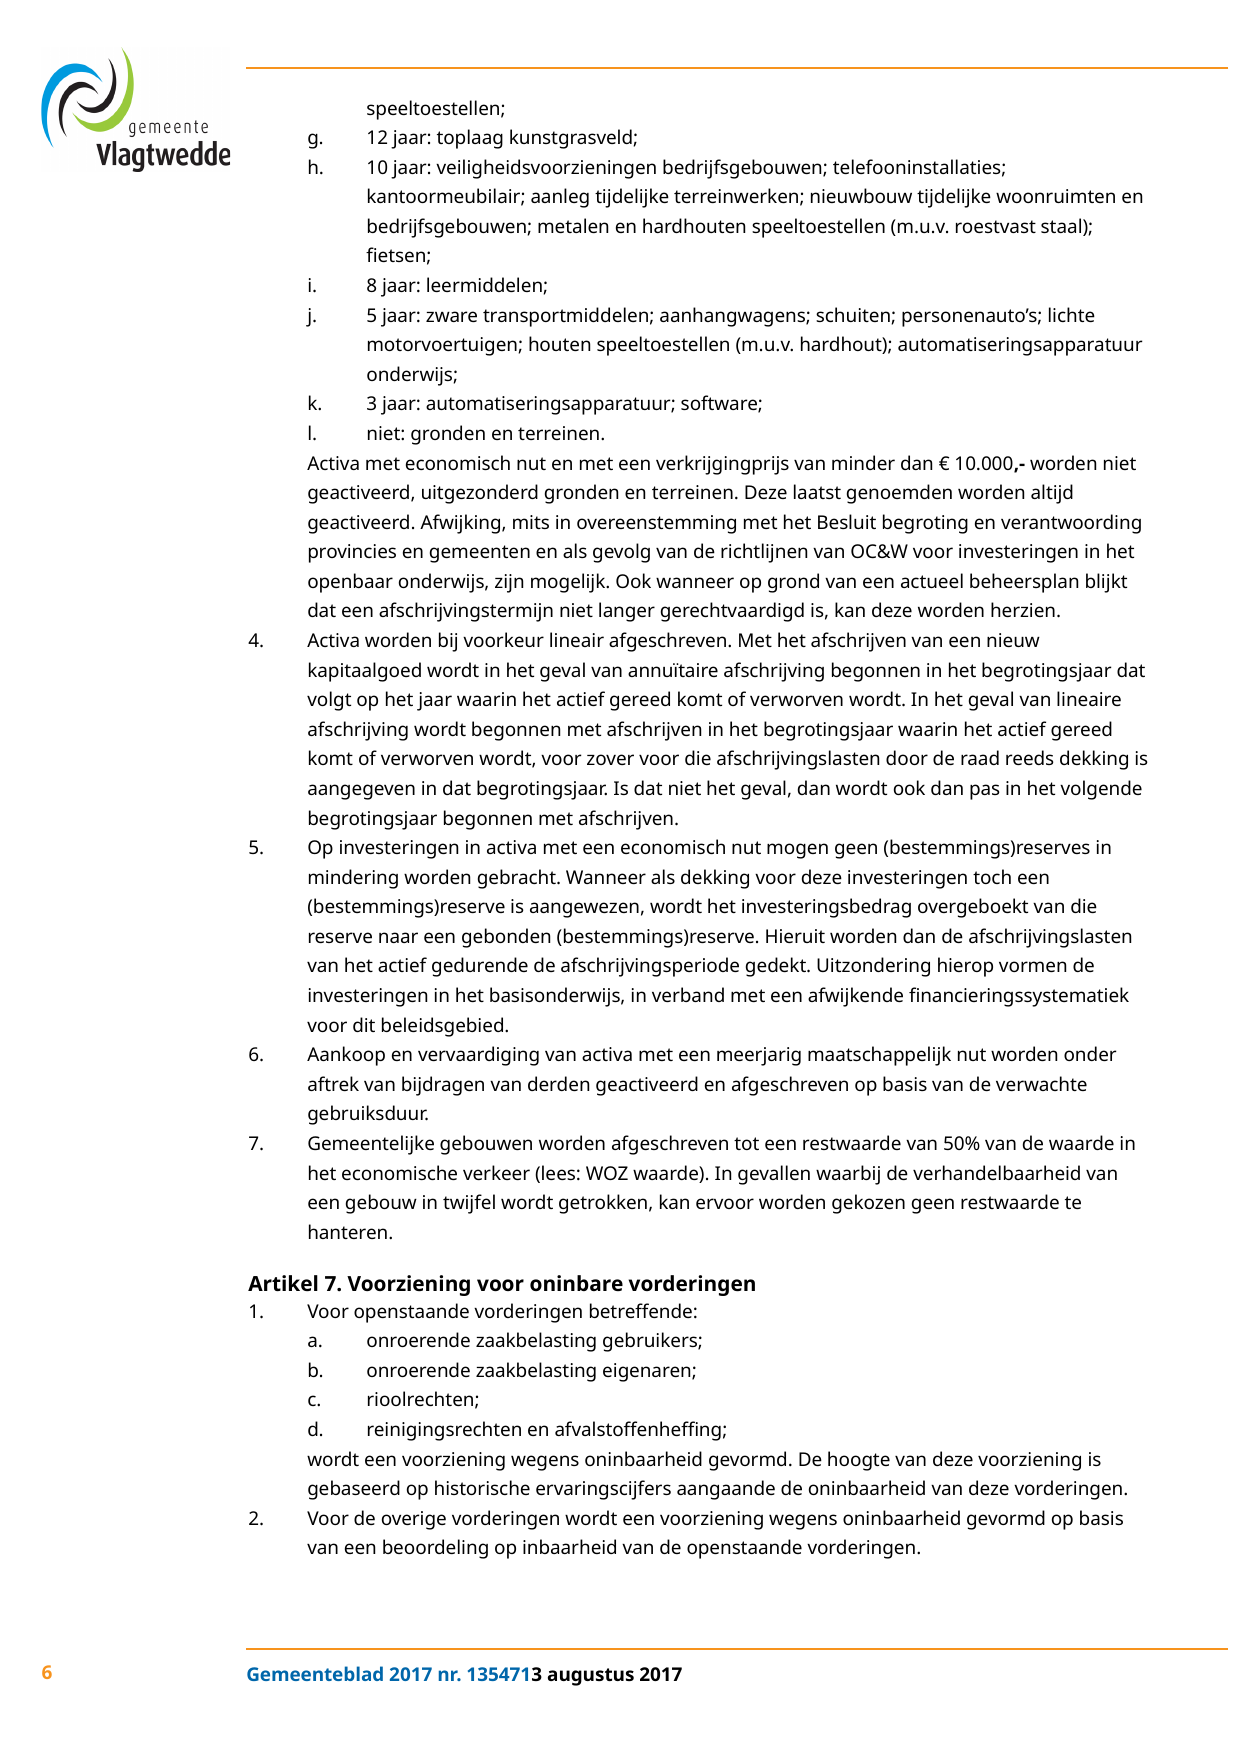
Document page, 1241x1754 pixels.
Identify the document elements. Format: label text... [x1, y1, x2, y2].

list Op investeringen in activa met een economisch nut mogen geen (bestemmings)reserves in mindering worden gebracht. Wanneer als dekking voor deze investeringen toch een (bestemmings)reserve is aangewezen, wordt het investeringsbedrag overgeboekt van die reserve naar een gebonden (bestemmings)reserve. Hieruit worden dan de afschrijvingslasten van het actief gedurende de afschrijvingsperiode gedekt. Uitzondering hierop vormen de investeringen in het basisonderwijs, in verband met een afwijkende financieringssystematiek voor dit beleidsgebied. [248, 834, 1152, 1038]
list Activa worden bij voorkeur lineair afgeschreven. Met het afschrijven van een nieuw kapitaalgoed wordt in het geval van annuïtaire afschrijving begonnen in het begrotingsjaar dat volgt op het jaar waarin het actief gereed komt of verworven wordt. In het geval van lineaire afschrijving wordt begonnen met afschrijven in het begrotingsjaar waarin het actief gereed komt of verworven wordt, voor zover voor die afschrijvingslasten door de raad reeds dekking is aangegeven in dat begrotingsjaar. Is dat niet het geval, dan wordt ook dan pas in het volgende begrotingsjaar begonnen met afschrijven. [248, 627, 1152, 831]
list rioolrechten; [307, 1387, 1152, 1412]
list 5 jaar: zware transportmiddelen; aanhangwagens; schuiten; personenauto’s; lichte motorvoertuigen; houten speeltoestellen (m.u.v. hardhout); automatiseringsapparatuur onderwijs; [307, 302, 1152, 387]
list Voor openstaande vorderingen betreffende: [248, 1298, 1152, 1323]
list 3 jaar: automatiseringsapparatuur; software; [307, 391, 1152, 416]
list Voor de overige vorderingen wordt een voorziening wegens oninbaarheid gevormd op basis van een beoordeling op inbaarheid van de openstaande vorderingen. [248, 1505, 1152, 1560]
list Gemeentelijke gebouwen worden afgeschreven tot een restwaarde van 50% van de waarde in het economische verkeer (lees: WOZ waarde). In gevallen waarbij de verhandelbaarheid van een gebouw in twijfel wordt getrokken, kan ervoor worden gekozen geen restwaarde te hanteren. [248, 1130, 1152, 1245]
list onroerende zaakbelasting gebruikers; [307, 1327, 1152, 1353]
list speeltoestellen; [307, 95, 1152, 121]
list 12 jaar: toplaag kunstgrasveld; [307, 124, 1152, 150]
list 8 jaar: leermiddelen; [307, 272, 1152, 298]
list wordt een voorziening wegens oninbaarheid gevormd. De hoogte van deze voorziening is gebaseerd op historische ervaringscijfers aangaande de oninbaarheid van deze vorderingen. [248, 1446, 1152, 1501]
list Aankoop en vervaardiging van activa met een meerjarig maatschappelijk nut worden onder aftrek van bijdragen van derden geactiveerd en afgeschreven op basis van de verwachte gebruiksduur. [248, 1041, 1152, 1126]
list onroerende zaakbelasting eigenaren; [307, 1357, 1152, 1383]
list Activa met economisch nut en met een verkrijgingprijs van minder dan € 10.000,- worden niet geactiveerd, uitgezonderd gronden en terreinen. Deze laatst genoemden worden altijd geactiveerd. Afwijking, mits in overeenstemming met het Besluit begroting en verantwoording provincies en gemeenten en als gevolg van de richtlijnen van OC&W voor investeringen in het openbaar onderwijs, zijn mogelijk. Ook wanneer op grond van een actueel beheersplan blijkt dat een afschrijvingstermijn niet langer gerechtvaardigd is, kan deze worden herzien. [248, 450, 1152, 623]
list reinigingsrechten en afvalstoffenheffing; [307, 1416, 1152, 1442]
text Artikel 7. Voorziening voor oninbare vorderingen [248, 1269, 1152, 1298]
list niet: gronden en terreinen. [307, 420, 1152, 446]
list 10 jaar: veiligheidsvoorzieningen bedrijfsgebouwen; telefooninstallaties; kantoormeubilair; aanleg tijdelijke terreinwerken; nieuwbouw tijdelijke woonruimten en bedrijfsgebouwen; metalen en hardhouten speeltoestellen (m.u.v. roestvast staal); fietsen; [307, 154, 1152, 268]
picture [41, 47, 231, 172]
